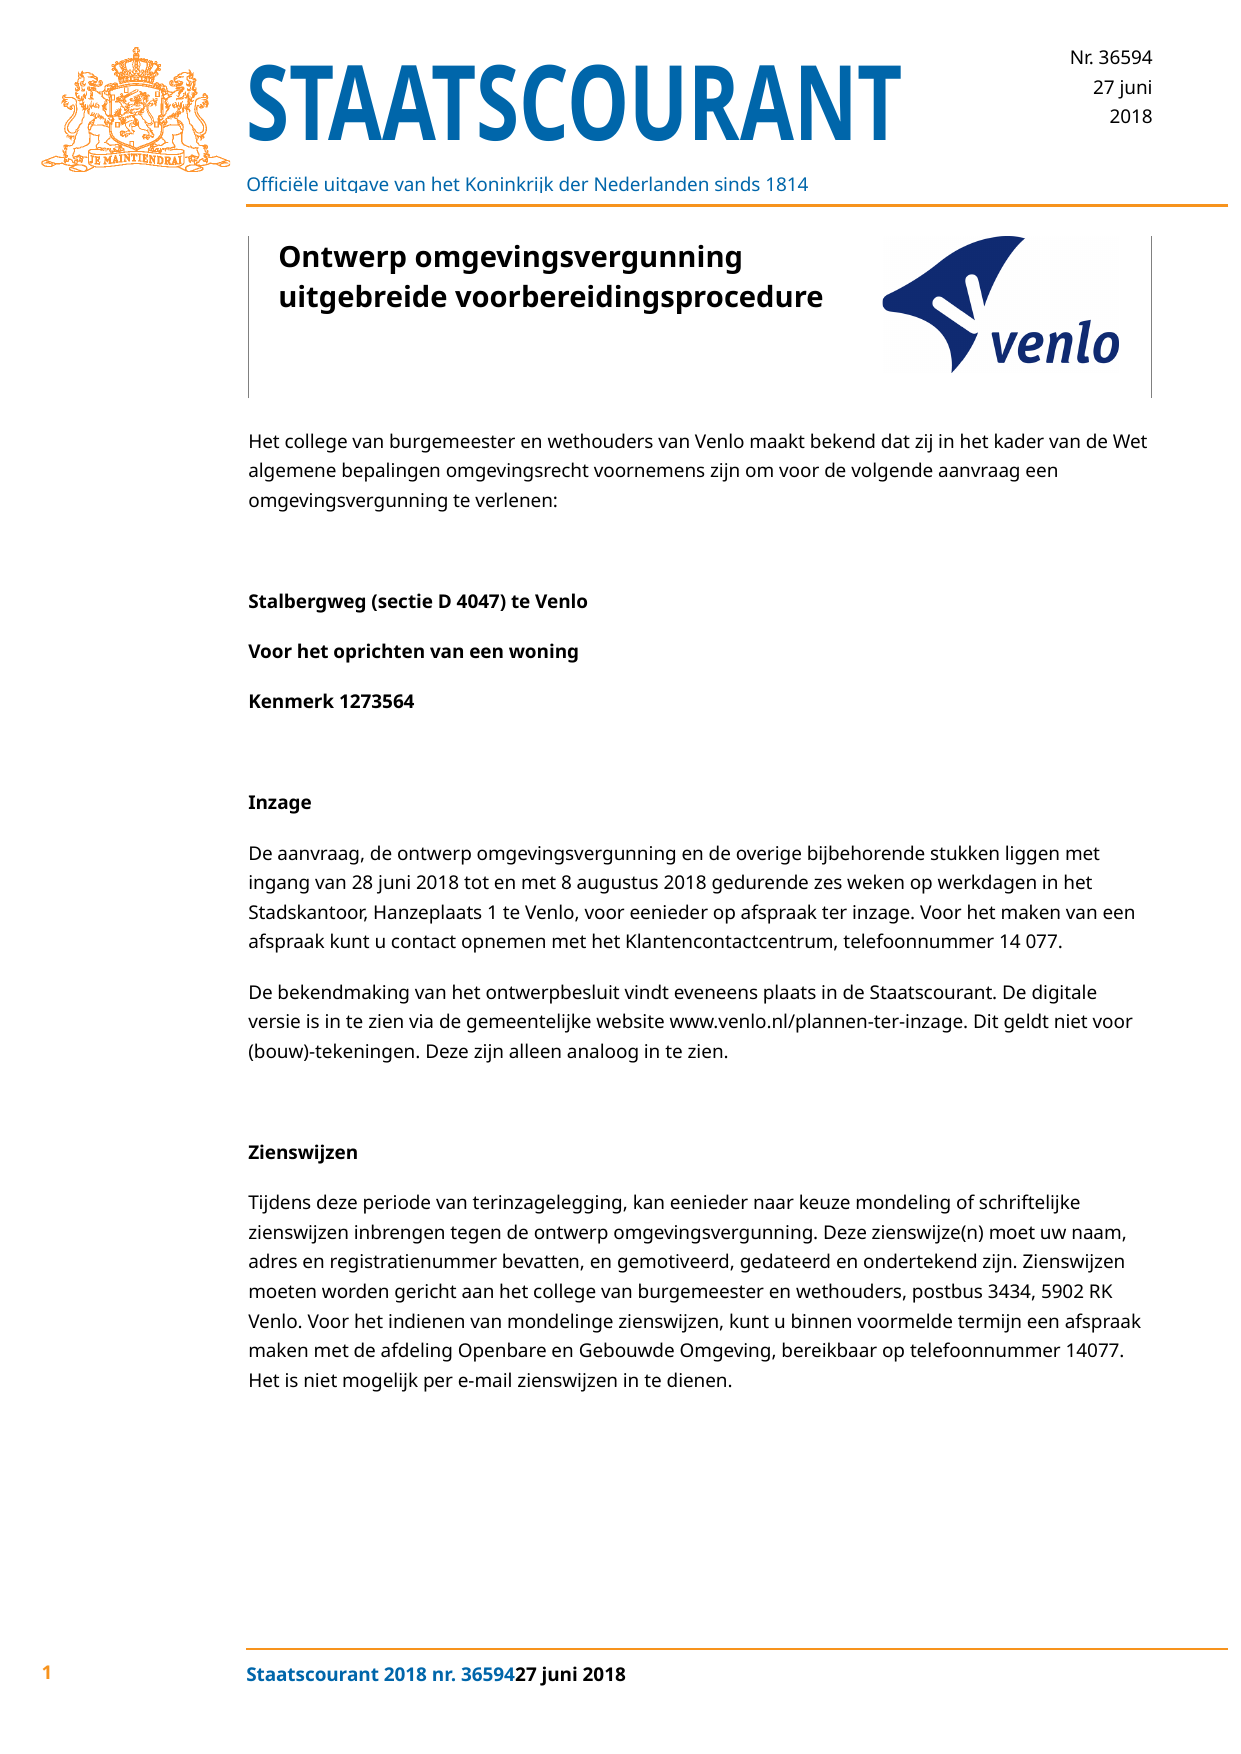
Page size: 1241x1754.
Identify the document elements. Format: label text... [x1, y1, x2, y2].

text Voor het oprichten van een woning [248, 638, 1152, 664]
picture [41, 47, 231, 172]
text Het college van burgemeester en wethouders van Venlo maakt bekend dat zij in het kader van de Wet algemene bepalingen omgevingsrecht voornemens zijn om voor de volgende aanvraag een omgevingsvergunning te verlenen: [248, 428, 1152, 513]
table_header [850, 236, 1151, 398]
text Tijdens deze periode van terinzagelegging, kan eenieder naar keuze mondeling of schriftelijke zienswijzen inbrengen tegen de ontwerp omgevingsvergunning. Deze zienswijze(n) moet uw naam, adres en registratienummer bevatten, en gemotiveerd, gedateerd en ondertekend zijn. Zienswijzen moeten worden gericht aan het college van burgemeester en wethouders, postbus 3434, 5902 RK Venlo. Voor het indienen van mondelinge zienswijzen, kunt u binnen voormelde termijn een afspraak maken met de afdeling Openbare en Gebouwde Omgeving, bereikbaar op telefoonnummer 14077. Het is niet mogelijk per e-mail zienswijzen in te dienen. [248, 1189, 1152, 1393]
picture [882, 236, 1119, 373]
text Inzage [248, 789, 1152, 815]
text Stalbergweg (sectie D 4047) te Venlo [248, 588, 1152, 614]
text Zienswijzen [248, 1139, 1152, 1165]
text De bekendmaking van het ontwerpbesluit vindt eveneens plaats in de Staatscourant. De digitale versie is in te zien via de gemeentelijke website www.venlo.nl/plannen-ter-inzage. Dit geldt niet voor (bouw)-tekeningen. Deze zijn alleen analoog in te zien. [248, 979, 1152, 1064]
table_header Ontwerp omgevingsvergunning uitgebreide voorbereidingsprocedure [249, 236, 850, 398]
text De aanvraag, de ontwerp omgevingsvergunning en de overige bijbehorende stukken liggen met ingang van 28 juni 2018 tot en met 8 augustus 2018 gedurende zes weken op werkdagen in het Stadskantoor, Hanzeplaats 1 te Venlo, voor eenieder op afspraak ter inzage. Voor het maken van een afspraak kunt u contact opnemen met het Klantencontactcentrum, telefoonnummer 14 077. [248, 840, 1152, 954]
text Kenmerk 1273564 [248, 689, 1152, 714]
